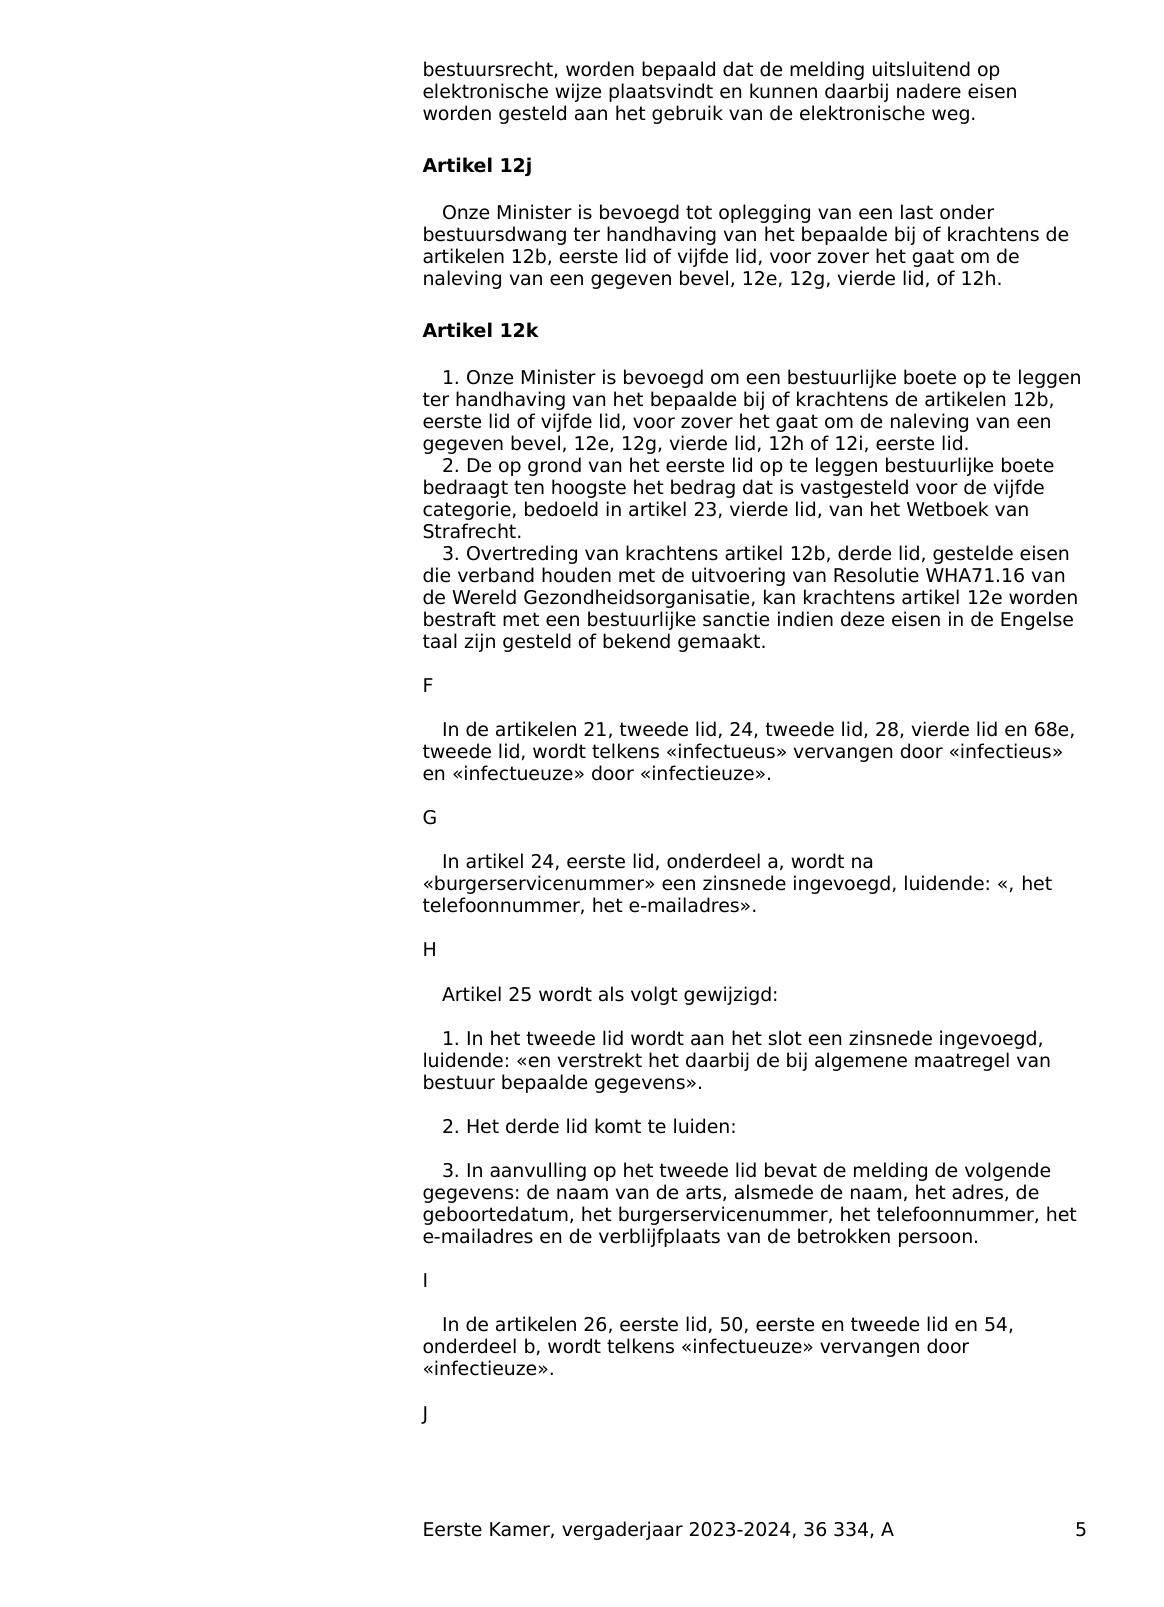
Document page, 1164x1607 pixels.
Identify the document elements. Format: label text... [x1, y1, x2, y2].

text 2. De op grond van het eerste lid op te leggen bestuurlijke boete bedraagt ten hoogste het bedrag dat is vastgesteld voor de vijfde categorie, bedoeld in artikel 23, vierde lid, van het Wetboek van Strafrecht. [422, 455, 1087, 543]
text 1. Onze Minister is bevoegd om een bestuurlijke boete op te leggen ter handhaving van het bepaalde bij of krachtens de artikelen 12b, eerste lid of vijfde lid, voor zover het gaat om de naleving van een gegeven bevel, 12e, 12g, vierde lid, 12h of 12i, eerste lid. [422, 367, 1087, 455]
text In de artikelen 21, tweede lid, 24, tweede lid, 28, vierde lid en 68e, tweede lid, wordt telkens «infectueus» vervangen door «infectieus» en «infectueuze» door «infectieuze». [422, 719, 1087, 785]
subtitle Artikel 12k [422, 320, 1087, 342]
text J [422, 1402, 1087, 1424]
text 3. In aanvulling op het tweede lid bevat de melding de volgende gegevens: de naam van de arts, alsmede de naam, het adres, de geboortedatum, het burgerservicenummer, het telefoonnummer, het e-mailadres en de verblijfplaats van de betrokken persoon. [422, 1160, 1087, 1248]
text Onze Minister is bevoegd tot oplegging van een last onder bestuursdwang ter handhaving van het bepaalde bij of krachtens de artikelen 12b, eerste lid of vijfde lid, voor zover het gaat om de naleving van een gegeven bevel, 12e, 12g, vierde lid, of 12h. [422, 202, 1087, 290]
text F [422, 675, 1087, 697]
text bestuursrecht, worden bepaald dat de melding uitsluitend op elektronische wijze plaatsvindt en kunnen daarbij nadere eisen worden gesteld aan het gebruik van de elektronische weg. [422, 59, 1087, 125]
text G [422, 807, 1087, 829]
text In de artikelen 26, eerste lid, 50, eerste en tweede lid en 54, onderdeel b, wordt telkens «infectueuze» vervangen door «infectieuze». [422, 1314, 1087, 1380]
text 3. Overtreding van krachtens artikel 12b, derde lid, gestelde eisen die verband houden met de uitvoering van Resolutie WHA71.16 van de Wereld Gezondheidsorganisatie, kan krachtens artikel 12e worden bestraft met een bestuurlijke sanctie indien deze eisen in de Engelse taal zijn gesteld of bekend gemaakt. [422, 543, 1087, 653]
text 2. Het derde lid komt te luiden: [422, 1116, 1087, 1138]
subtitle Artikel 12j [422, 155, 1087, 177]
text 1. In het tweede lid wordt aan het slot een zinsnede ingevoegd, luidende: «en verstrekt het daarbij de bij algemene maatregel van bestuur bepaalde gegevens». [422, 1028, 1087, 1094]
text In artikel 24, eerste lid, onderdeel a, wordt na «burgerservicenummer» een zinsnede ingevoegd, luidende: «, het telefoonnummer, het e-mailadres». [422, 851, 1087, 917]
text Artikel 25 wordt als volgt gewijzigd: [422, 983, 1087, 1006]
text I [422, 1270, 1087, 1292]
text H [422, 939, 1087, 961]
